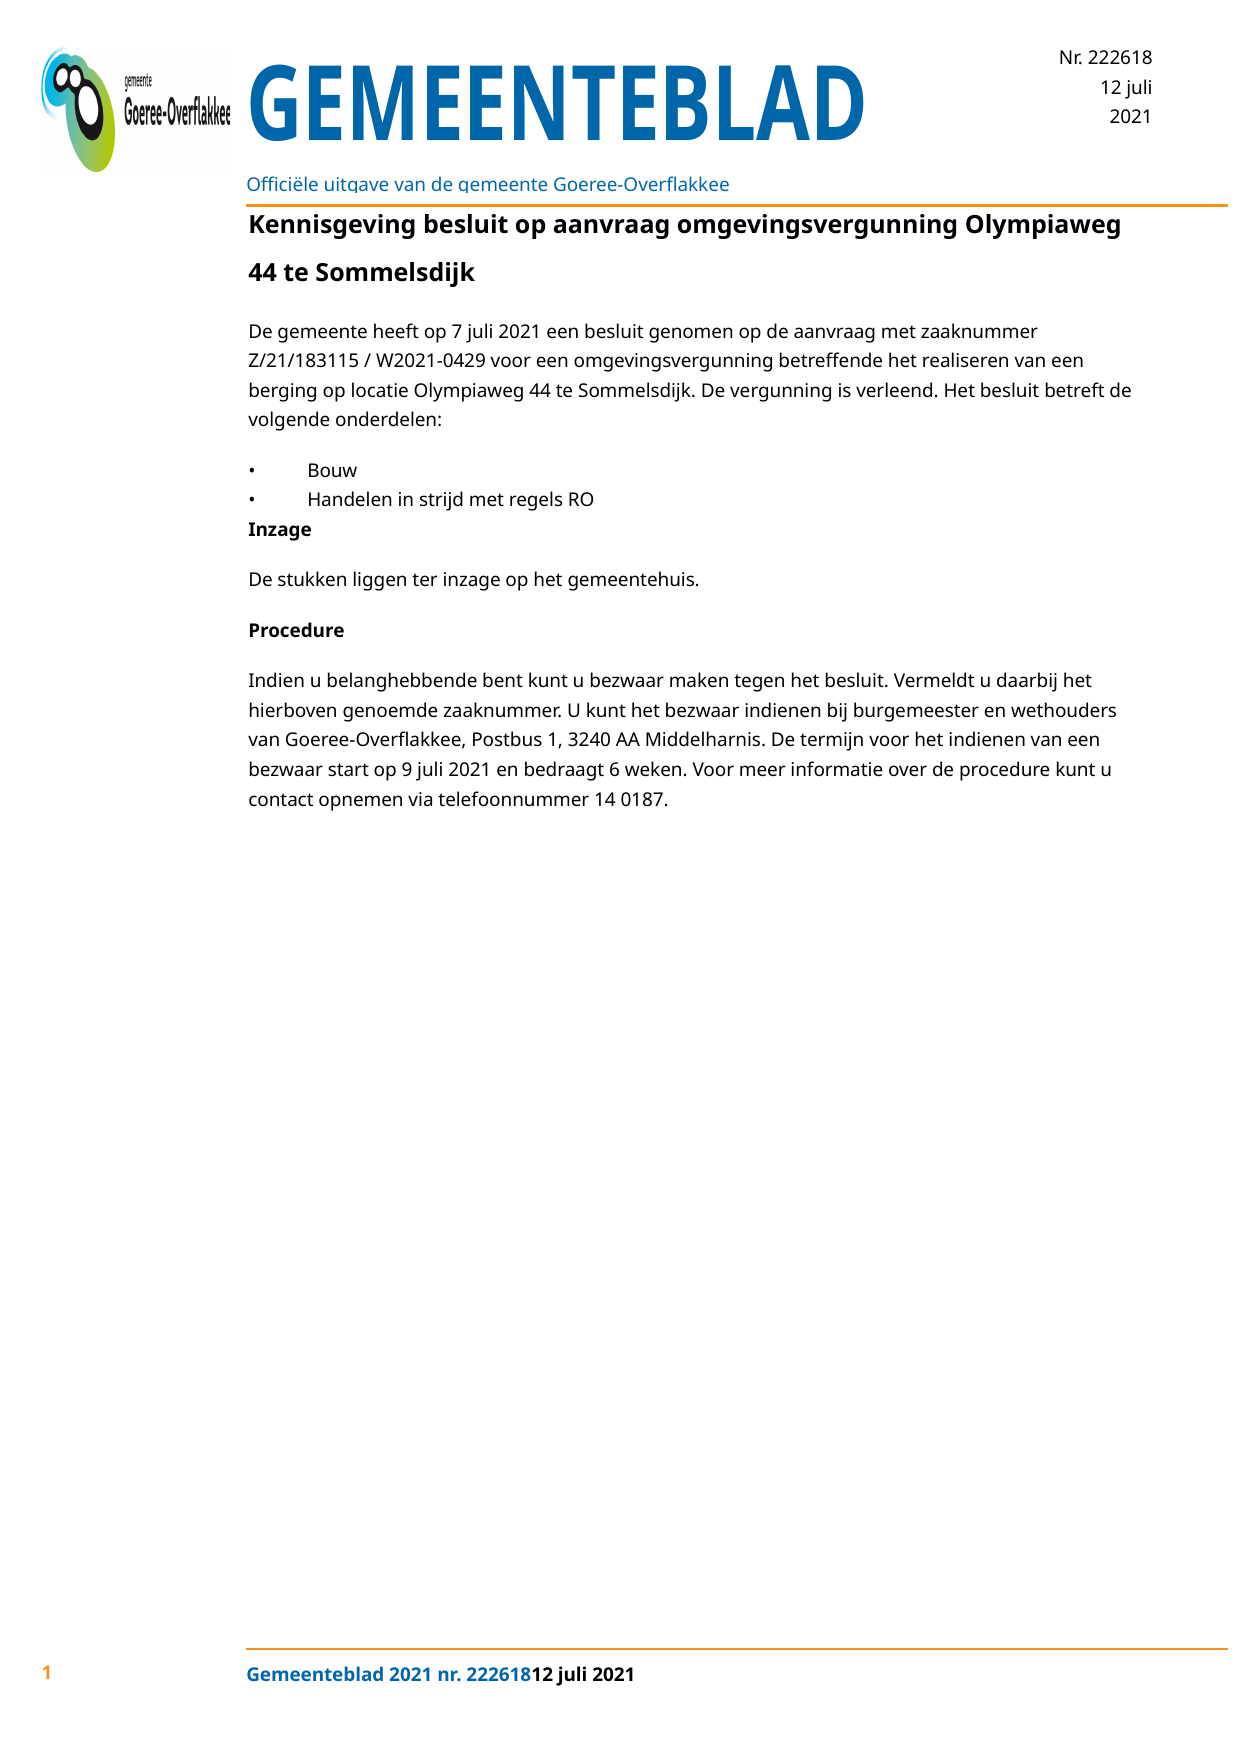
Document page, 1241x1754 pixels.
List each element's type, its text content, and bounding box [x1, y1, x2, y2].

list Handelen in strijd met regels RO [248, 487, 1152, 512]
text Indien u belanghebbende bent kunt u bezwaar maken tegen het besluit. Vermeldt u daarbij het hierboven genoemde zaaknummer. U kunt het bezwaar indienen bij burgemeester en wethouders van Goeree-Overflakkee, Postbus 1, 3240 AA Middelharnis. De termijn voor het indienen van een bezwaar start op 9 juli 2021 en bedraagt 6 weken. Voor meer informatie over de procedure kunt u contact opnemen via telefoonnummer 14 0187. [248, 667, 1152, 812]
text De gemeente heeft op 7 juli 2021 een besluit genomen op de aanvraag met zaaknummer Z/21/183115 / W2021-0429 voor een omgevingsvergunning betreffende het realiseren van een berging op locatie Olympiaweg 44 te Sommelsdijk. De vergunning is verleend. Het besluit betreft de volgende onderdelen: [248, 318, 1152, 432]
picture [41, 47, 231, 172]
text De stukken liggen ter inzage op het gemeentehuis. [248, 567, 1152, 592]
list Bouw [248, 457, 1152, 483]
text Inzage [248, 516, 1152, 542]
text Procedure [248, 617, 1152, 643]
text Kennisgeving besluit op aanvraag omgevingsvergunning Olympiaweg 44 te Sommelsdijk [248, 207, 1152, 288]
